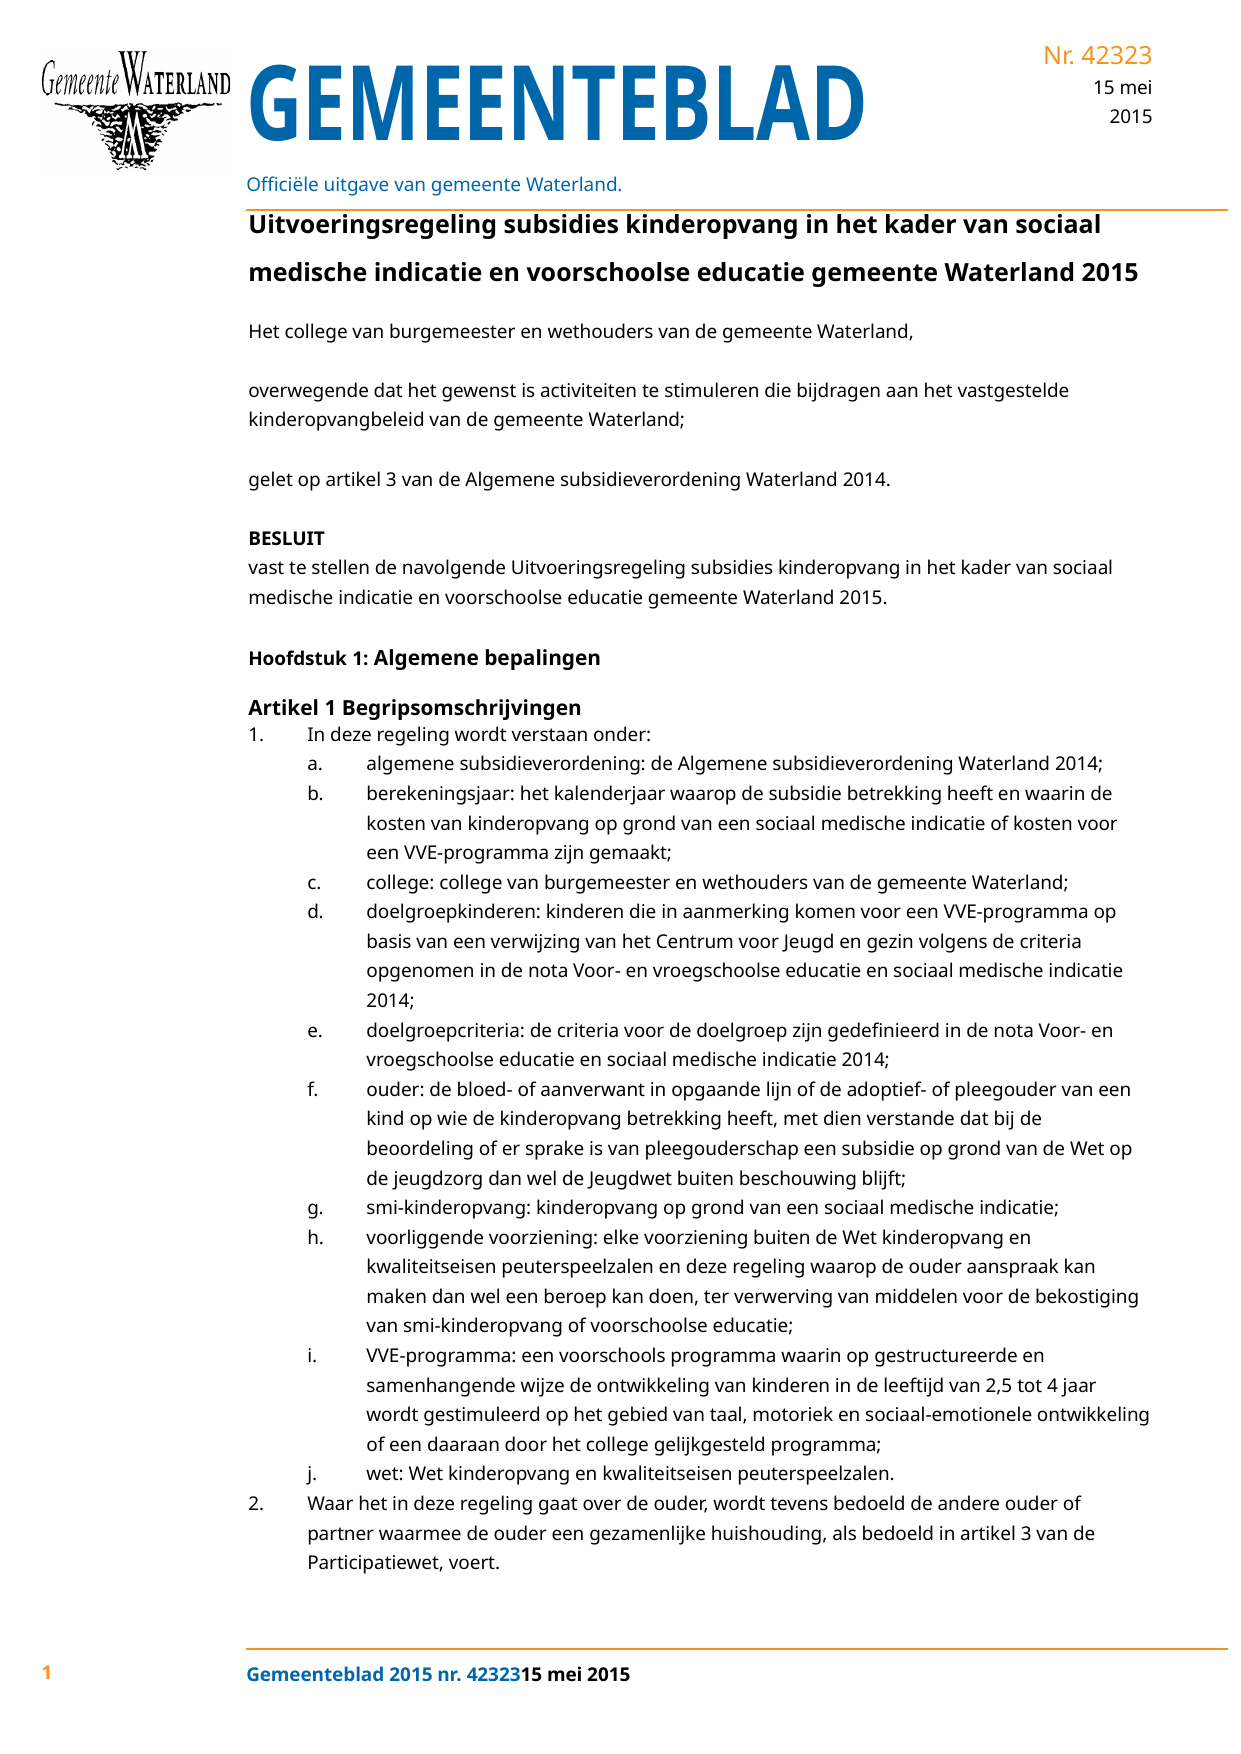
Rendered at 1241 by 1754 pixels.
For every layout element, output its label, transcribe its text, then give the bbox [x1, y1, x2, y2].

list wet: Wet kinderopvang en kwaliteitseisen peuterspeelzalen. [307, 1461, 1152, 1486]
list Waar het in deze regeling gaat over de ouder, wordt tevens bedoeld de andere ouder of partner waarmee de ouder een gezamenlijke huishouding, als bedoeld in artikel 3 van de Participatiewet, voert. [248, 1490, 1152, 1575]
text gelet op artikel 3 van de Algemene subsidieverordening Waterland 2014. [248, 466, 1152, 492]
list algemene subsidieverordening: de Algemene subsidieverordening Waterland 2014; [307, 751, 1152, 776]
list smi-kinderopvang: kinderopvang op grond van een sociaal medische indicatie; [307, 1194, 1152, 1220]
text Hoofdstuk 1: Algemene bepalingen [248, 643, 1152, 672]
text Uitvoeringsregeling subsidies kinderopvang in het kader van sociaal medische indicatie en voorschoolse educatie gemeente Waterland 2015 [248, 211, 1152, 288]
text vast te stellen de navolgende Uitvoeringsregeling subsidies kinderopvang in het kader van sociaal medische indicatie en voorschoolse educatie gemeente Waterland 2015. [248, 554, 1152, 610]
text Het college van burgemeester en wethouders van de gemeente Waterland, [248, 318, 1152, 344]
list voorliggende voorziening: elke voorziening buiten de Wet kinderopvang en kwaliteitseisen peuterspeelzalen en deze regeling waarop de ouder aanspraak kan maken dan wel een beroep kan doen, ter verwerving van middelen voor de bekostiging van smi-kinderopvang of voorschoolse educatie; [307, 1224, 1152, 1338]
text overwegende dat het gewenst is activiteiten te stimuleren die bijdragen aan het vastgestelde kinderopvangbeleid van de gemeente Waterland; [248, 377, 1152, 432]
text BESLUIT [248, 525, 1152, 551]
list doelgroepkinderen: kinderen die in aanmerking komen voor een VVE-programma op basis van een verwijzing van het Centrum voor Jeugd en gezin volgens de criteria opgenomen in de nota Voor- en vroegschoolse educatie en sociaal medische indicatie 2014; [307, 898, 1152, 1013]
list ouder: de bloed- of aanverwant in opgaande lijn of de adoptief- of pleegouder van een kind op wie de kinderopvang betrekking heeft, met dien verstande dat bij de beoordeling of er sprake is van pleegouderschap een subsidie op grond van de Wet op de jeugdzorg dan wel de Jeugdwet buiten beschouwing blijft; [307, 1076, 1152, 1191]
picture [41, 47, 231, 172]
list In deze regeling wordt verstaan onder: [248, 721, 1152, 747]
text Artikel 1 Begripsomschrijvingen [248, 693, 1152, 721]
list doelgroepcriteria: de criteria voor de doelgroep zijn gedefinieerd in de nota Voor- en vroegschoolse educatie en sociaal medische indicatie 2014; [307, 1017, 1152, 1072]
list college: college van burgemeester en wethouders van de gemeente Waterland; [307, 869, 1152, 895]
list VVE-programma: een voorschools programma waarin op gestructureerde en samenhangende wijze de ontwikkeling van kinderen in de leeftijd van 2,5 tot 4 jaar wordt gestimuleerd op het gebied van taal, motoriek en sociaal-emotionele ontwikkeling of een daaraan door het college gelijkgesteld programma; [307, 1342, 1152, 1457]
list berekeningsjaar: het kalenderjaar waarop de subsidie betrekking heeft en waarin de kosten van kinderopvang op grond van een sociaal medische indicatie of kosten voor een VVE-programma zijn gemaakt; [307, 780, 1152, 865]
